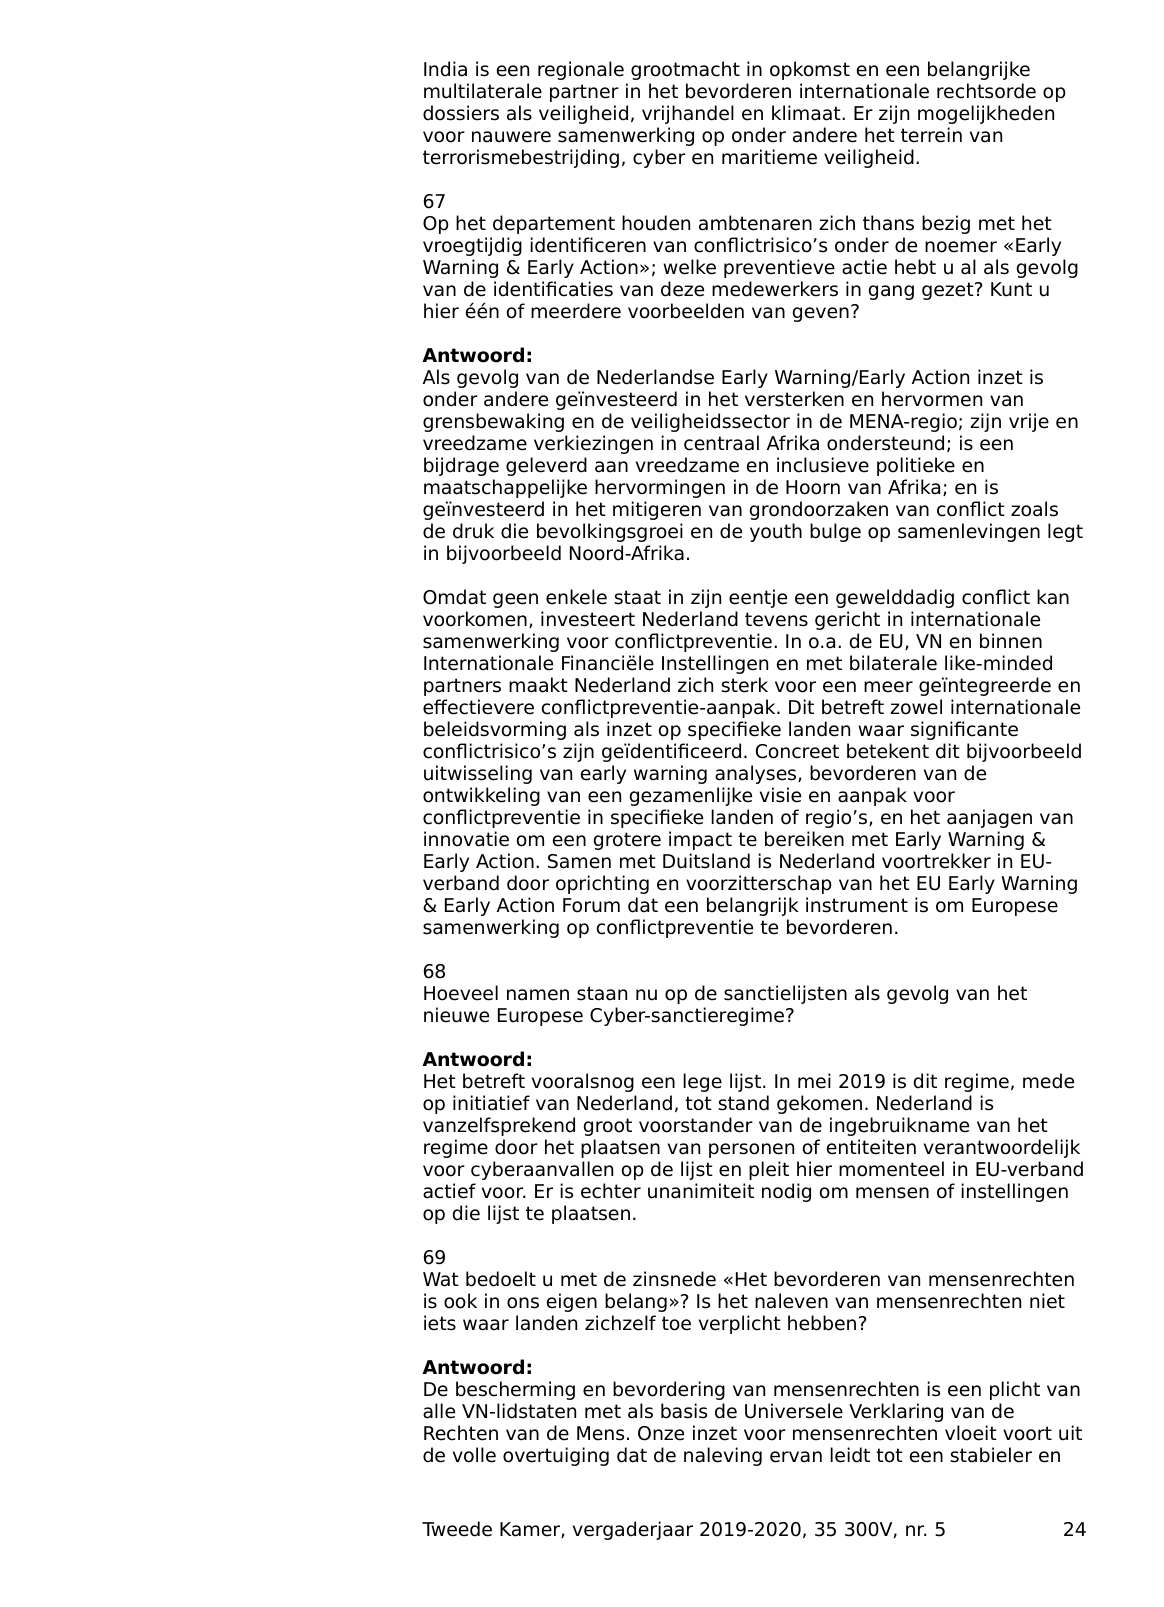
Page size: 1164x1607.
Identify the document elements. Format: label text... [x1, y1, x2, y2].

text 69 [422, 1247, 1087, 1269]
text Antwoord: [422, 1357, 1087, 1379]
text Antwoord: [422, 345, 1087, 367]
text 67 [422, 191, 1087, 213]
text Op het departement houden ambtenaren zich thans bezig met het vroegtijdig identificeren van conflictrisico’s onder de noemer «Early Warning & Early Action»; welke preventieve actie hebt u al als gevolg van de identificaties van deze medewerkers in gang gezet? Kunt u hier één of meerdere voorbeelden van geven? [422, 213, 1087, 323]
text Omdat geen enkele staat in zijn eentje een gewelddadig conflict kan voorkomen, investeert Nederland tevens gericht in internationale samenwerking voor conflictpreventie. In o.a. de EU, VN en binnen Internationale Financiële Instellingen en met bilaterale like-minded partners maakt Nederland zich sterk voor een meer geïntegreerde en effectievere conflictpreventie-aanpak. Dit betreft zowel internationale beleidsvorming als inzet op specifieke landen waar significante conflictrisico’s zijn geïdentificeerd. Concreet betekent dit bijvoorbeeld uitwisseling van early warning analyses, bevorderen van de ontwikkeling van een gezamenlijke visie en aanpak voor conflictpreventie in specifieke landen of regio’s, en het aanjagen van innovatie om een grotere impact te bereiken met Early Warning & Early Action. Samen met Duitsland is Nederland voortrekker in EU-verband door oprichting en voorzitterschap van het EU Early Warning & Early Action Forum dat een belangrijk instrument is om Europese samenwerking op conflictpreventie te bevorderen. [422, 587, 1087, 939]
text Wat bedoelt u met de zinsnede «Het bevorderen van mensenrechten is ook in ons eigen belang»? Is het naleven van mensenrechten niet iets waar landen zichzelf toe verplicht hebben? [422, 1269, 1087, 1335]
text De bescherming en bevordering van mensenrechten is een plicht van alle VN-lidstaten met als basis de Universele Verklaring van de Rechten van de Mens. Onze inzet voor mensenrechten vloeit voort uit de volle overtuiging dat de naleving ervan leidt tot een stabieler en [422, 1379, 1087, 1467]
text Antwoord: [422, 1049, 1087, 1071]
text 68 [422, 961, 1087, 983]
text Als gevolg van de Nederlandse Early Warning/Early Action inzet is onder andere geïnvesteerd in het versterken en hervormen van grensbewaking en de veiligheidssector in de MENA-regio; zijn vrije en vreedzame verkiezingen in centraal Afrika ondersteund; is een bijdrage geleverd aan vreedzame en inclusieve politieke en maatschappelijke hervormingen in de Hoorn van Afrika; en is geïnvesteerd in het mitigeren van grondoorzaken van conflict zoals de druk die bevolkingsgroei en de youth bulge op samenlevingen legt in bijvoorbeeld Noord-Afrika. [422, 367, 1087, 565]
text Hoeveel namen staan nu op de sanctielijsten als gevolg van het nieuwe Europese Cyber-sanctieregime? [422, 983, 1087, 1027]
text Het betreft vooralsnog een lege lijst. In mei 2019 is dit regime, mede op initiatief van Nederland, tot stand gekomen. Nederland is vanzelfsprekend groot voorstander van de ingebruikname van het regime door het plaatsen van personen of entiteiten verantwoordelijk voor cyberaanvallen op de lijst en pleit hier momenteel in EU-verband actief voor. Er is echter unanimiteit nodig om mensen of instellingen op die lijst te plaatsen. [422, 1071, 1087, 1225]
text India is een regionale grootmacht in opkomst en een belangrijke multilaterale partner in het bevorderen internationale rechtsorde op dossiers als veiligheid, vrijhandel en klimaat. Er zijn mogelijkheden voor nauwere samenwerking op onder andere het terrein van terrorismebestrijding, cyber en maritieme veiligheid. [422, 59, 1087, 169]
